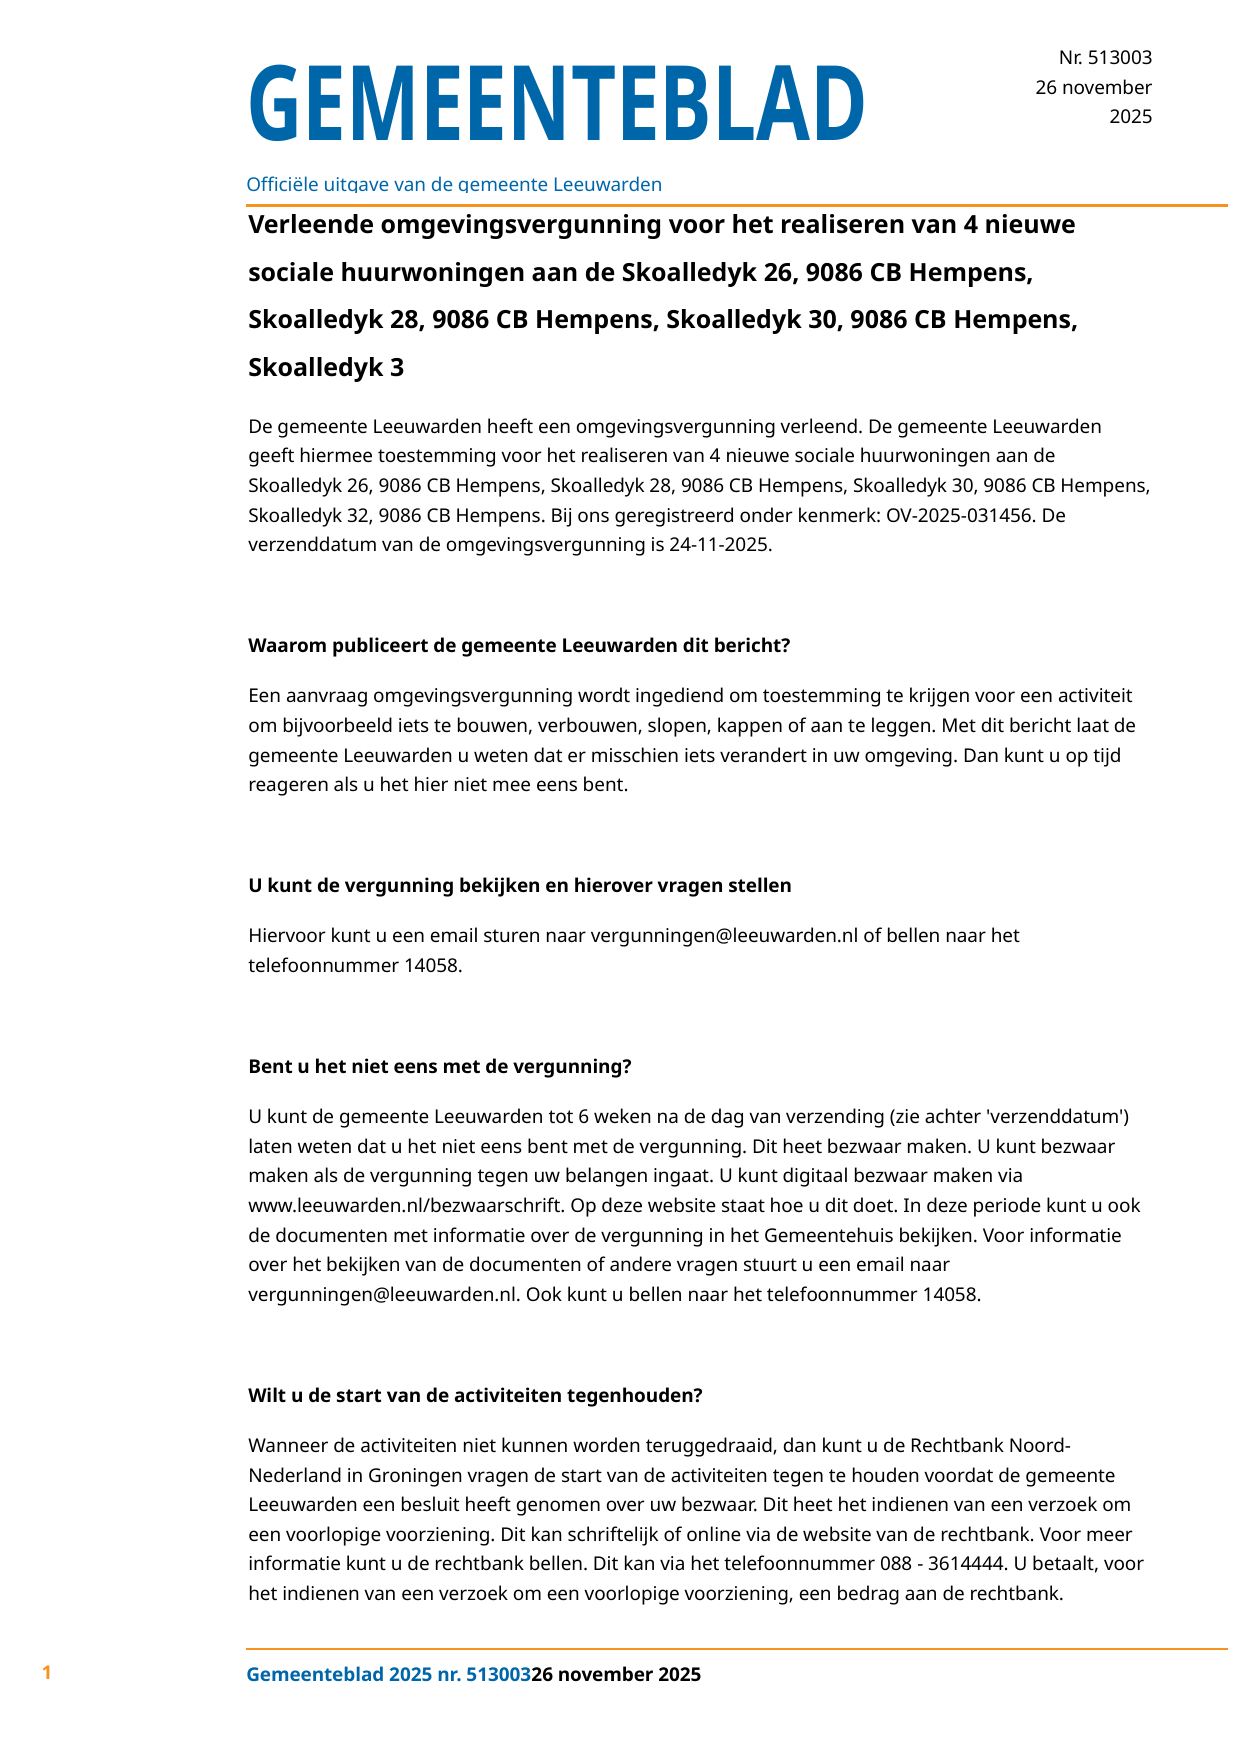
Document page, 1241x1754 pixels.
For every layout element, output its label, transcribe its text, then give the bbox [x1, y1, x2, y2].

text Waarom publiceert de gemeente Leeuwarden dit bericht? [248, 632, 1152, 658]
text U kunt de vergunning bekijken en hierover vragen stellen [248, 872, 1152, 898]
text Een aanvraag omgevingsvergunning wordt ingediend om toestemming te krijgen voor een activiteit om bijvoorbeeld iets te bouwen, verbouwen, slopen, kappen of aan te leggen. Met dit bericht laat de gemeente Leeuwarden u weten dat er misschien iets verandert in uw omgeving. Dan kunt u op tijd reageren als u het hier niet mee eens bent. [248, 683, 1152, 797]
text Wilt u de start van de activiteiten tegenhouden? [248, 1382, 1152, 1408]
text Hiervoor kunt u een email sturen naar vergunningen@leeuwarden.nl of bellen naar het telefoonnummer 14058. [248, 923, 1152, 978]
text Wanneer de activiteiten niet kunnen worden teruggedraaid, dan kunt u de Rechtbank Noord-Nederland in Groningen vragen de start van de activiteiten tegen te houden voordat de gemeente Leeuwarden een besluit heeft genomen over uw bezwaar. Dit heet het indienen van een verzoek om een voorlopige voorziening. Dit kan schriftelijk of online via de website van de rechtbank. Voor meer informatie kunt u de rechtbank bellen. Dit kan via het telefoonnummer 088 - 3614444. U betaalt, voor het indienen van een verzoek om een voorlopige voorziening, een bedrag aan de rechtbank. [248, 1432, 1152, 1606]
text Verleende omgevingsvergunning voor het realiseren van 4 nieuwe sociale huurwoningen aan de Skoalledyk 26, 9086 CB Hempens, Skoalledyk 28, 9086 CB Hempens, Skoalledyk 30, 9086 CB Hempens, Skoalledyk 3 [248, 207, 1152, 384]
text U kunt de gemeente Leeuwarden tot 6 weken na de dag van verzending (zie achter 'verzenddatum') laten weten dat u het niet eens bent met de vergunning. Dit heet bezwaar maken. U kunt bezwaar maken als de vergunning tegen uw belangen ingaat. U kunt digitaal bezwaar maken via www.leeuwarden.nl/bezwaarschrift. Op deze website staat hoe u dit doet. In deze periode kunt u ook de documenten met informatie over de vergunning in het Gemeentehuis bekijken. Voor informatie over het bekijken van de documenten of andere vragen stuurt u een email naar vergunningen@leeuwarden.nl. Ook kunt u bellen naar het telefoonnummer 14058. [248, 1103, 1152, 1307]
text Bent u het niet eens met de vergunning? [248, 1053, 1152, 1079]
picture [41, 47, 231, 172]
text De gemeente Leeuwarden heeft een omgevingsvergunning verleend. De gemeente Leeuwarden geeft hiermee toestemming voor het realiseren van 4 nieuwe sociale huurwoningen aan de Skoalledyk 26, 9086 CB Hempens, Skoalledyk 28, 9086 CB Hempens, Skoalledyk 30, 9086 CB Hempens, Skoalledyk 32, 9086 CB Hempens. Bij ons geregistreerd onder kenmerk: OV-2025-031456. De verzenddatum van de omgevingsvergunning is 24-11-2025. [248, 413, 1152, 557]
